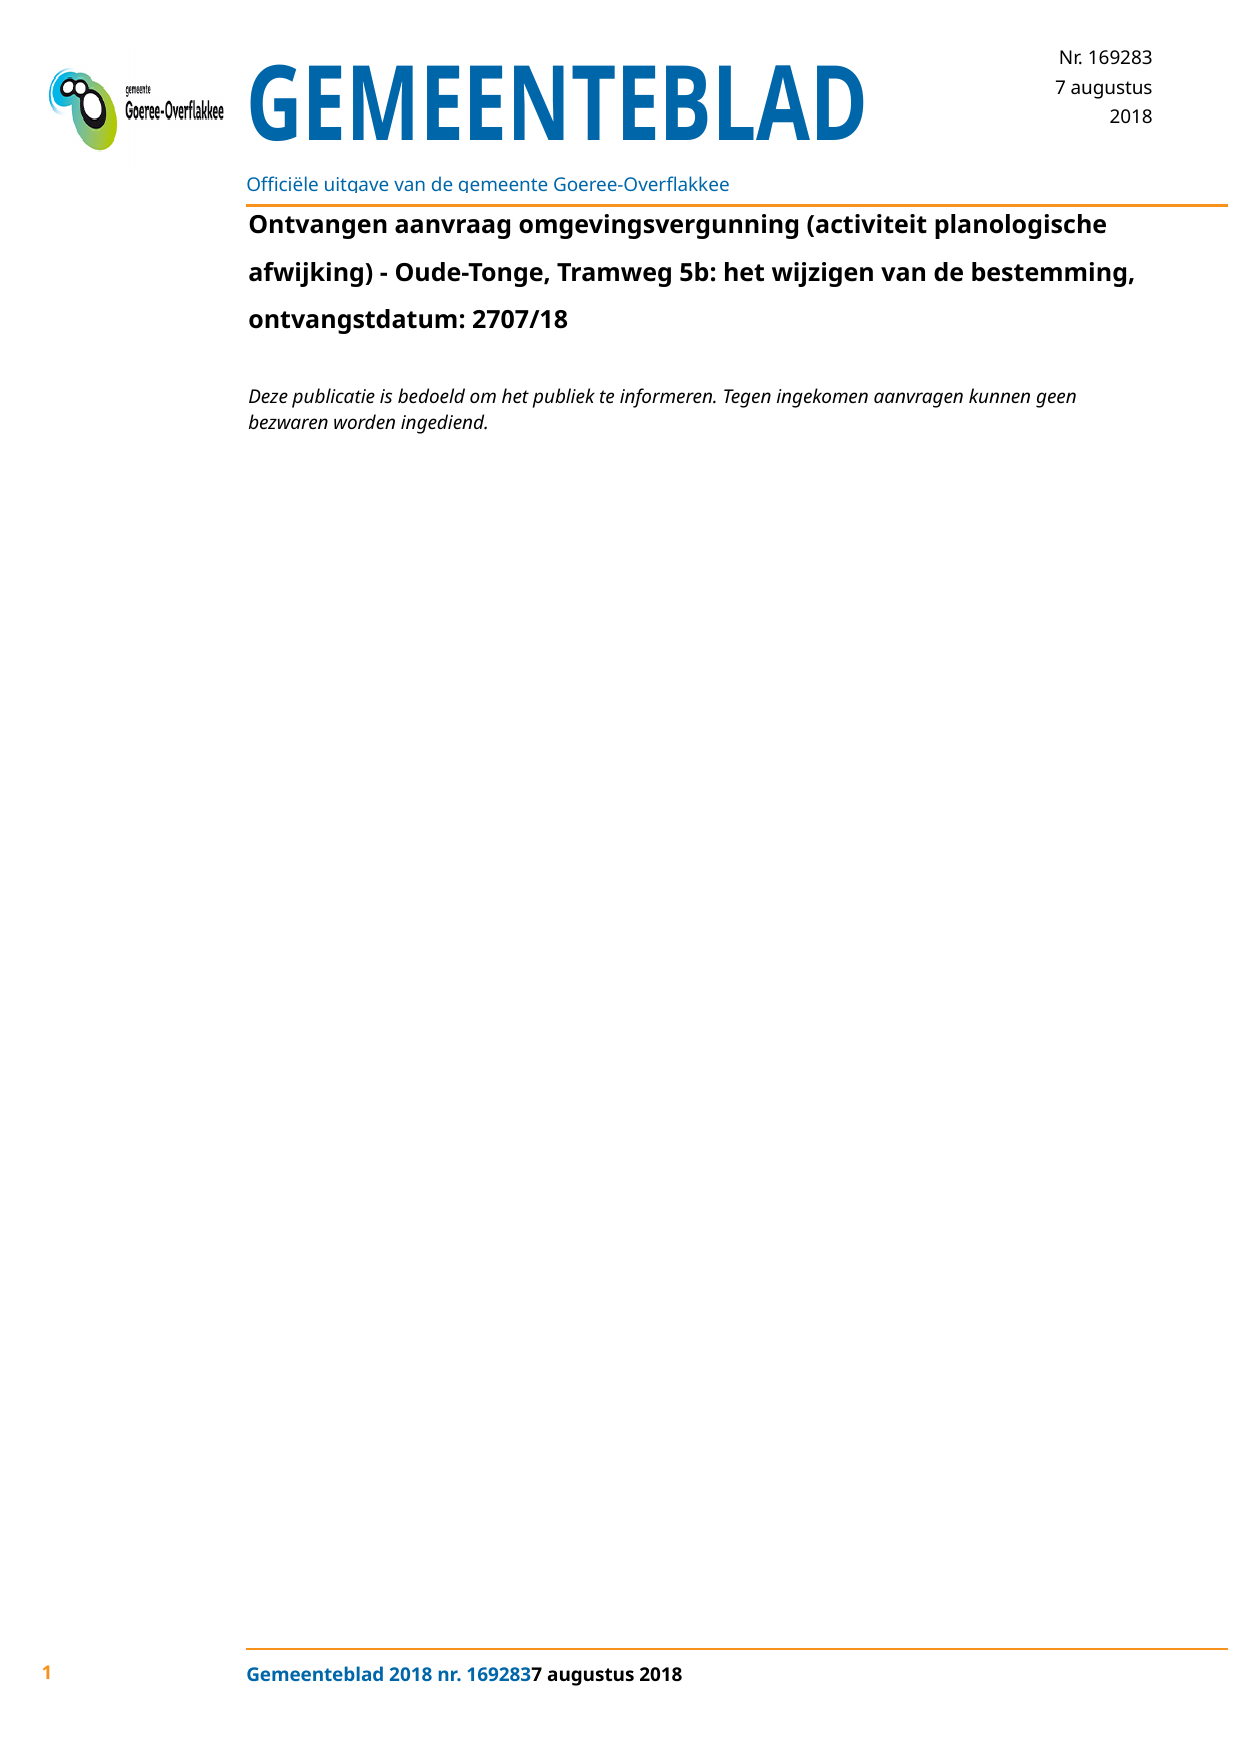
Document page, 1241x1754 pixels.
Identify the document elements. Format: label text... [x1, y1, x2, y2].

text Ontvangen aanvraag omgevingsvergunning (activiteit planologische afwijking) - Oude-Tonge, Tramweg 5b: het wijzigen van de bestemming, ontvangstdatum: 2707/18 [248, 207, 1152, 336]
picture [41, 47, 231, 172]
text Deze publicatie is bedoeld om het publiek te informeren. Tegen ingekomen aanvragen kunnen geen bezwaren worden ingediend. [248, 384, 1152, 435]
